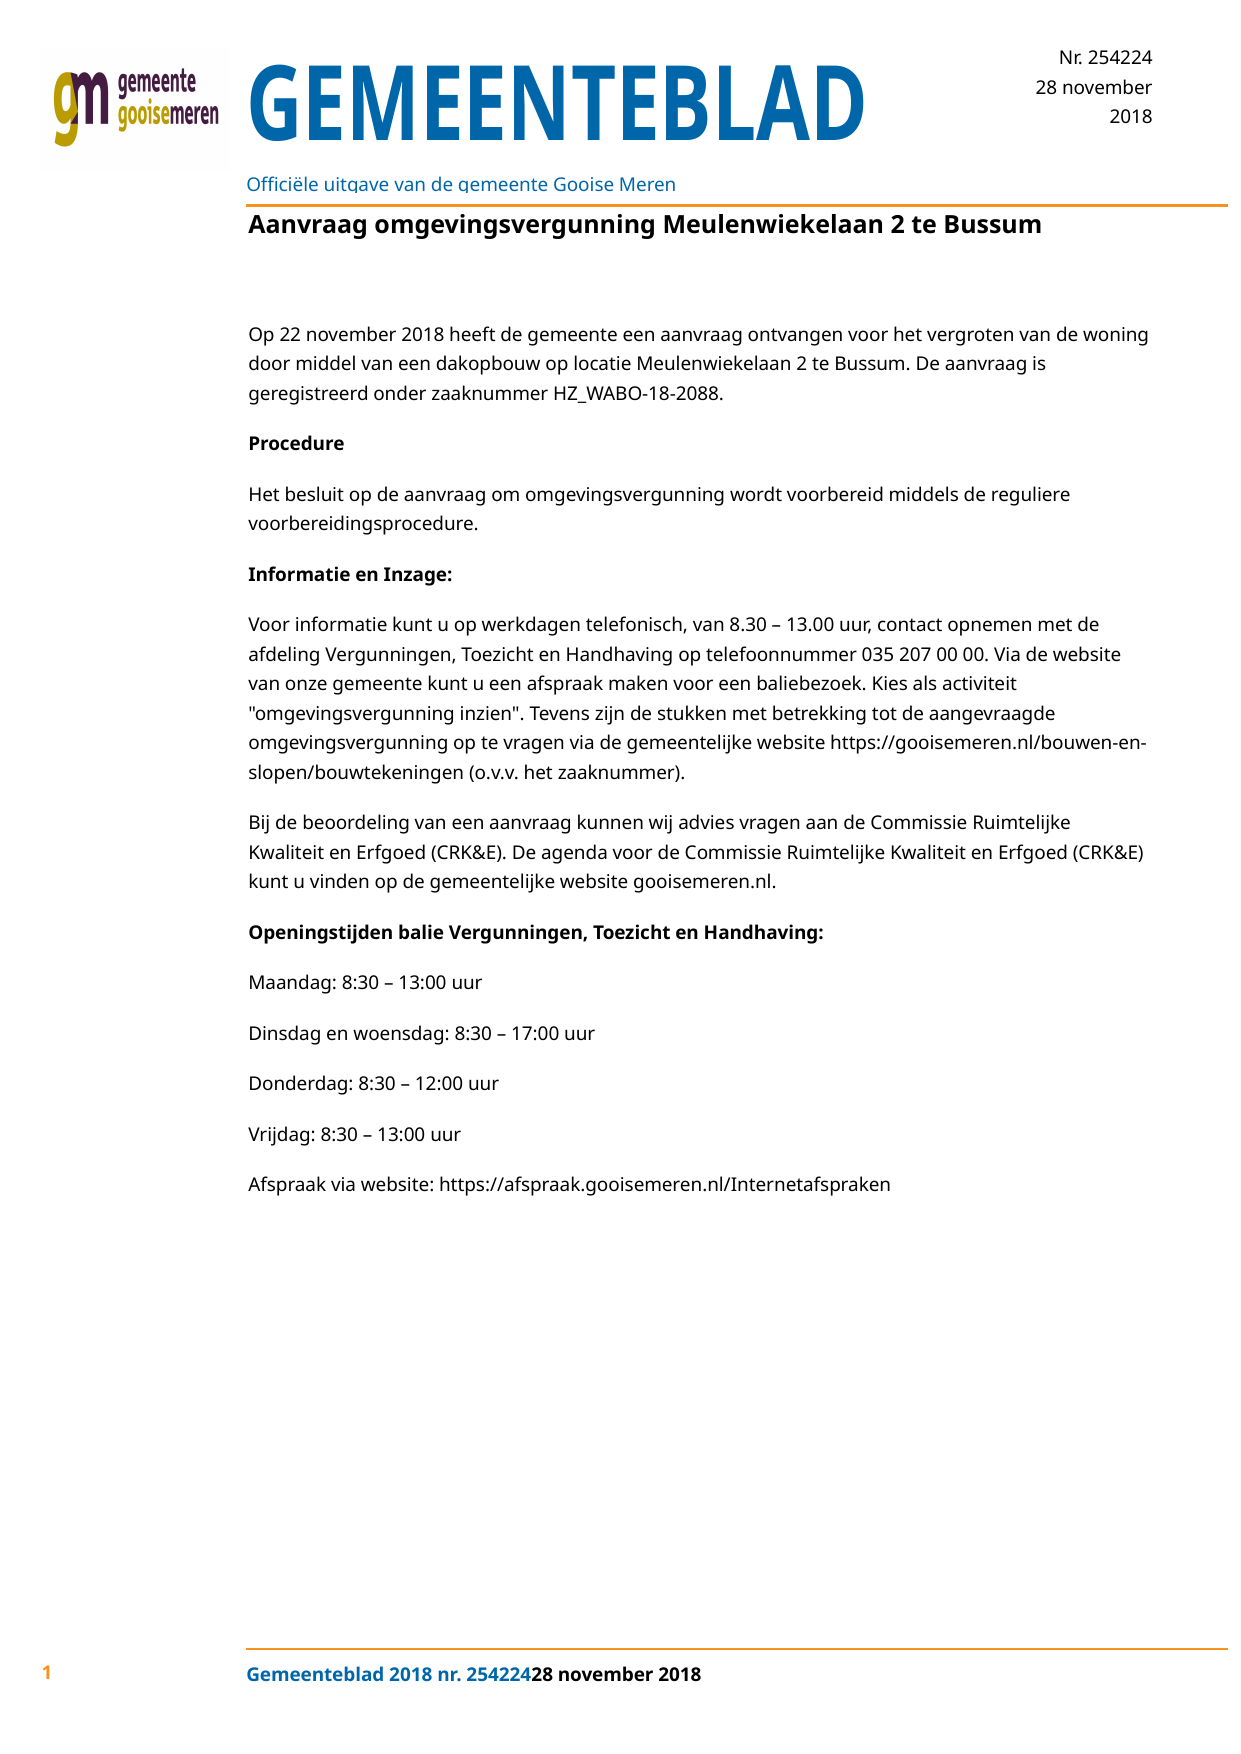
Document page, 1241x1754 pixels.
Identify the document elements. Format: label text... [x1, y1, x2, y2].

text Afspraak via website: https://afspraak.gooisemeren.nl/Internetafspraken [248, 1171, 1152, 1197]
text Het besluit op de aanvraag om omgevingsvergunning wordt voorbereid middels de reguliere voorbereidingsprocedure. [248, 481, 1152, 536]
text Op 22 november 2018 heeft de gemeente een aanvraag ontvangen voor het vergroten van de woning door middel van een dakopbouw op locatie Meulenwiekelaan 2 te Bussum. De aanvraag is geregistreerd onder zaaknummer HZ_WABO-18-2088. [248, 321, 1152, 406]
text Voor informatie kunt u op werkdagen telefonisch, van 8.30 – 13.00 uur, contact opnemen met de afdeling Vergunningen, Toezicht en Handhaving op telefoonnummer 035 207 00 00. Via de website van onze gemeente kunt u een afspraak maken voor een baliebezoek. Kies als activiteit "omgevingsvergunning inzien". Tevens zijn de stukken met betrekking tot de aangevraagde omgevingsvergunning op te vragen via de gemeentelijke website https://gooisemeren.nl/bouwen-en-slopen/bouwtekeningen (o.v.v. het zaaknummer). [248, 611, 1152, 785]
text Vrijdag: 8:30 – 13:00 uur [248, 1121, 1152, 1146]
text Donderdag: 8:30 – 12:00 uur [248, 1070, 1152, 1096]
text Informatie en Inzage: [248, 561, 1152, 586]
picture [41, 47, 231, 172]
text Aanvraag omgevingsvergunning Meulenwiekelaan 2 te Bussum [248, 207, 1152, 241]
text Procedure [248, 430, 1152, 456]
text Openingstijden balie Vergunningen, Toezicht en Handhaving: [248, 919, 1152, 945]
text Dinsdag en woensdag: 8:30 – 17:00 uur [248, 1020, 1152, 1046]
text Bij de beoordeling van een aanvraag kunnen wij advies vragen aan de Commissie Ruimtelijke Kwaliteit en Erfgoed (CRK&E). De agenda voor de Commissie Ruimtelijke Kwaliteit en Erfgoed (CRK&E) kunt u vinden op de gemeentelijke website gooisemeren.nl. [248, 809, 1152, 894]
text Maandag: 8:30 – 13:00 uur [248, 969, 1152, 995]
